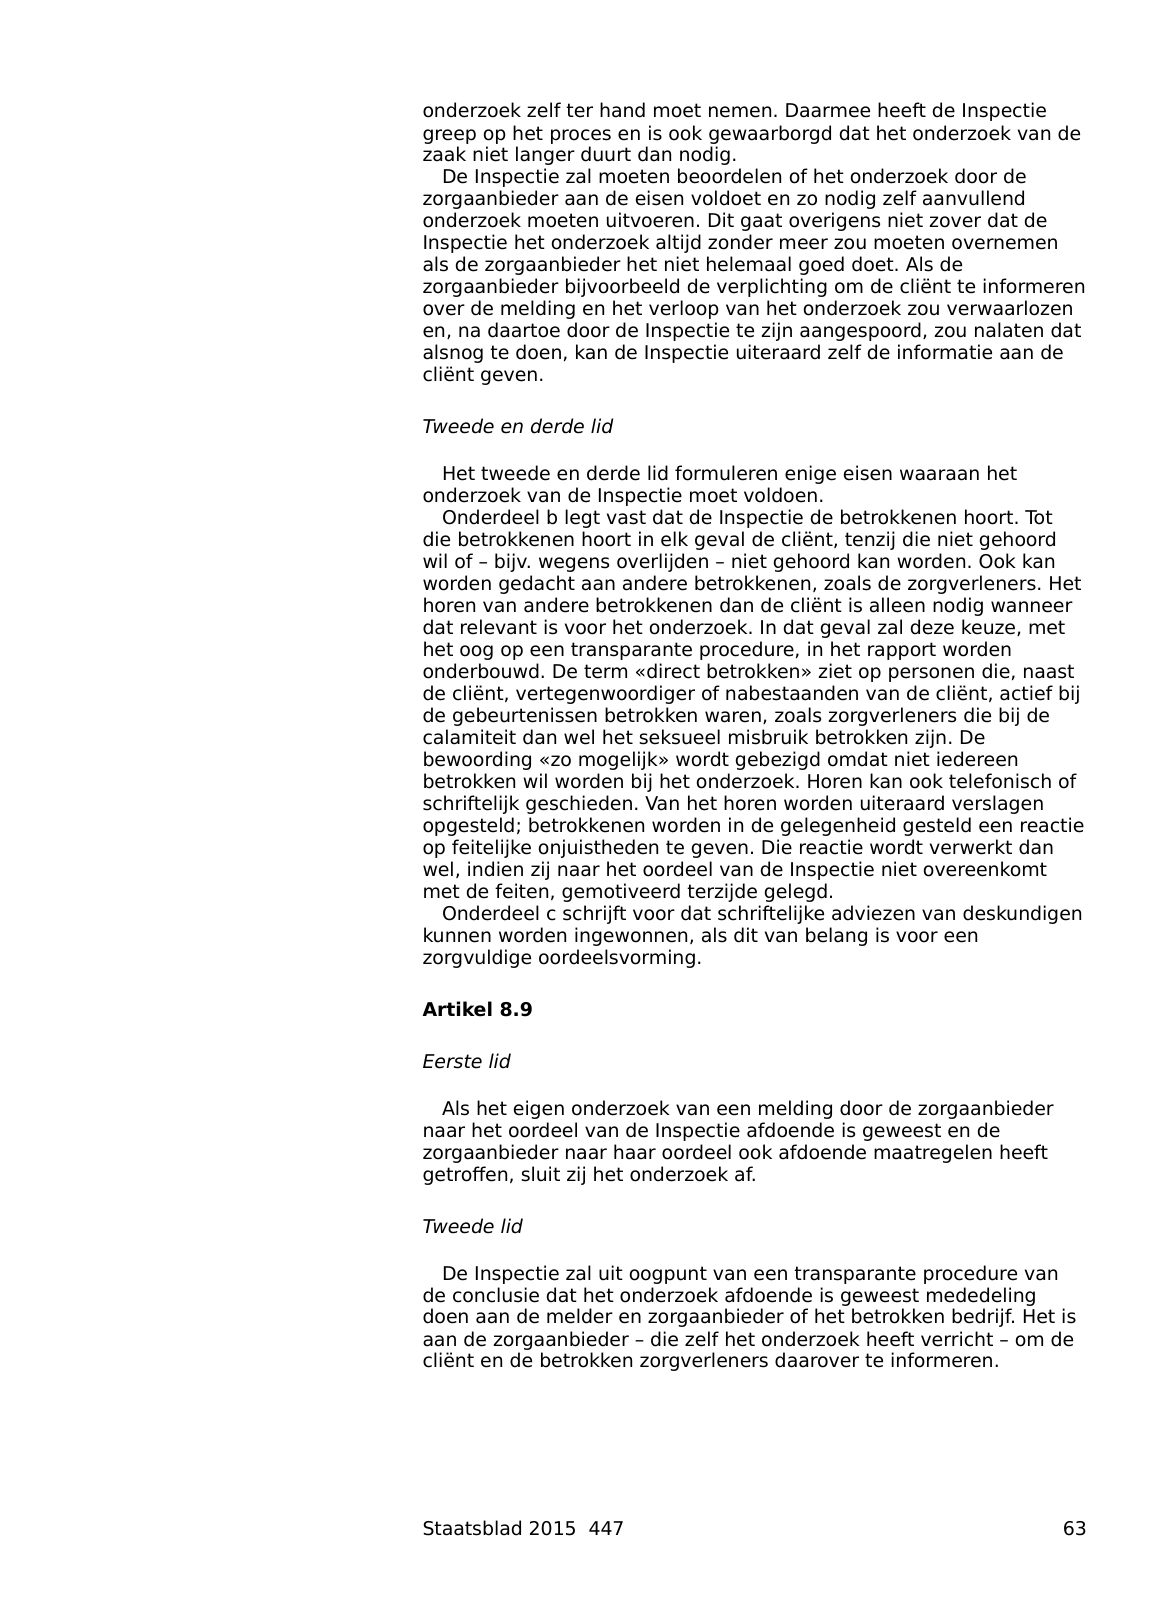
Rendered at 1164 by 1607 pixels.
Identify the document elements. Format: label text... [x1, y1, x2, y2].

text Het tweede en derde lid formuleren enige eisen waaraan het onderzoek van de Inspectie moet voldoen. [422, 463, 1087, 507]
subtitle Eerste lid [422, 1051, 1087, 1073]
subtitle Artikel 8.9 [422, 999, 1087, 1021]
text onderzoek zelf ter hand moet nemen. Daarmee heeft de Inspectie greep op het proces en is ook gewaarborgd dat het onderzoek van de zaak niet langer duurt dan nodig. [422, 100, 1087, 166]
text Onderdeel c schrijft voor dat schriftelijke adviezen van deskundigen kunnen worden ingewonnen, als dit van belang is voor een zorgvuldige oordeelsvorming. [422, 903, 1087, 969]
text Onderdeel b legt vast dat de Inspectie de betrokkenen hoort. Tot die betrokkenen hoort in elk geval de cliënt, tenzij die niet gehoord wil of – bijv. wegens overlijden – niet gehoord kan worden. Ook kan worden gedacht aan andere betrokkenen, zoals de zorgverleners. Het horen van andere betrokkenen dan de cliënt is alleen nodig wanneer dat relevant is voor het onderzoek. In dat geval zal deze keuze, met het oog op een transparante procedure, in het rapport worden onderbouwd. De term «direct betrokken» ziet op personen die, naast de cliënt, vertegenwoordiger of nabestaanden van de cliënt, actief bij de gebeurtenissen betrokken waren, zoals zorgverleners die bij de calamiteit dan wel het seksueel misbruik betrokken zijn. De bewoording «zo mogelijk» wordt gebezigd omdat niet iedereen betrokken wil worden bij het onderzoek. Horen kan ook telefonisch of schriftelijk geschieden. Van het horen worden uiteraard verslagen opgesteld; betrokkenen worden in de gelegenheid gesteld een reactie op feitelijke onjuistheden te geven. Die reactie wordt verwerkt dan wel, indien zij naar het oordeel van de Inspectie niet overeenkomt met de feiten, gemotiveerd terzijde gelegd. [422, 507, 1087, 903]
text Als het eigen onderzoek van een melding door de zorgaanbieder naar het oordeel van de Inspectie afdoende is geweest en de zorgaanbieder naar haar oordeel ook afdoende maatregelen heeft getroffen, sluit zij het onderzoek af. [422, 1098, 1087, 1186]
text De Inspectie zal moeten beoordelen of het onderzoek door de zorgaanbieder aan de eisen voldoet en zo nodig zelf aanvullend onderzoek moeten uitvoeren. Dit gaat overigens niet zover dat de Inspectie het onderzoek altijd zonder meer zou moeten overnemen als de zorgaanbieder het niet helemaal goed doet. Als de zorgaanbieder bijvoorbeeld de verplichting om de cliënt te informeren over de melding en het verloop van het onderzoek zou verwaarlozen en, na daartoe door de Inspectie te zijn aangespoord, zou nalaten dat alsnog te doen, kan de Inspectie uiteraard zelf de informatie aan de cliënt geven. [422, 166, 1087, 386]
subtitle Tweede lid [422, 1216, 1087, 1237]
text De Inspectie zal uit oogpunt van een transparante procedure van de conclusie dat het onderzoek afdoende is geweest mededeling doen aan de melder en zorgaanbieder of het betrokken bedrijf. Het is aan de zorgaanbieder – die zelf het onderzoek heeft verricht – om de cliënt en de betrokken zorgverleners daarover te informeren. [422, 1262, 1087, 1372]
subtitle Tweede en derde lid [422, 416, 1087, 438]
